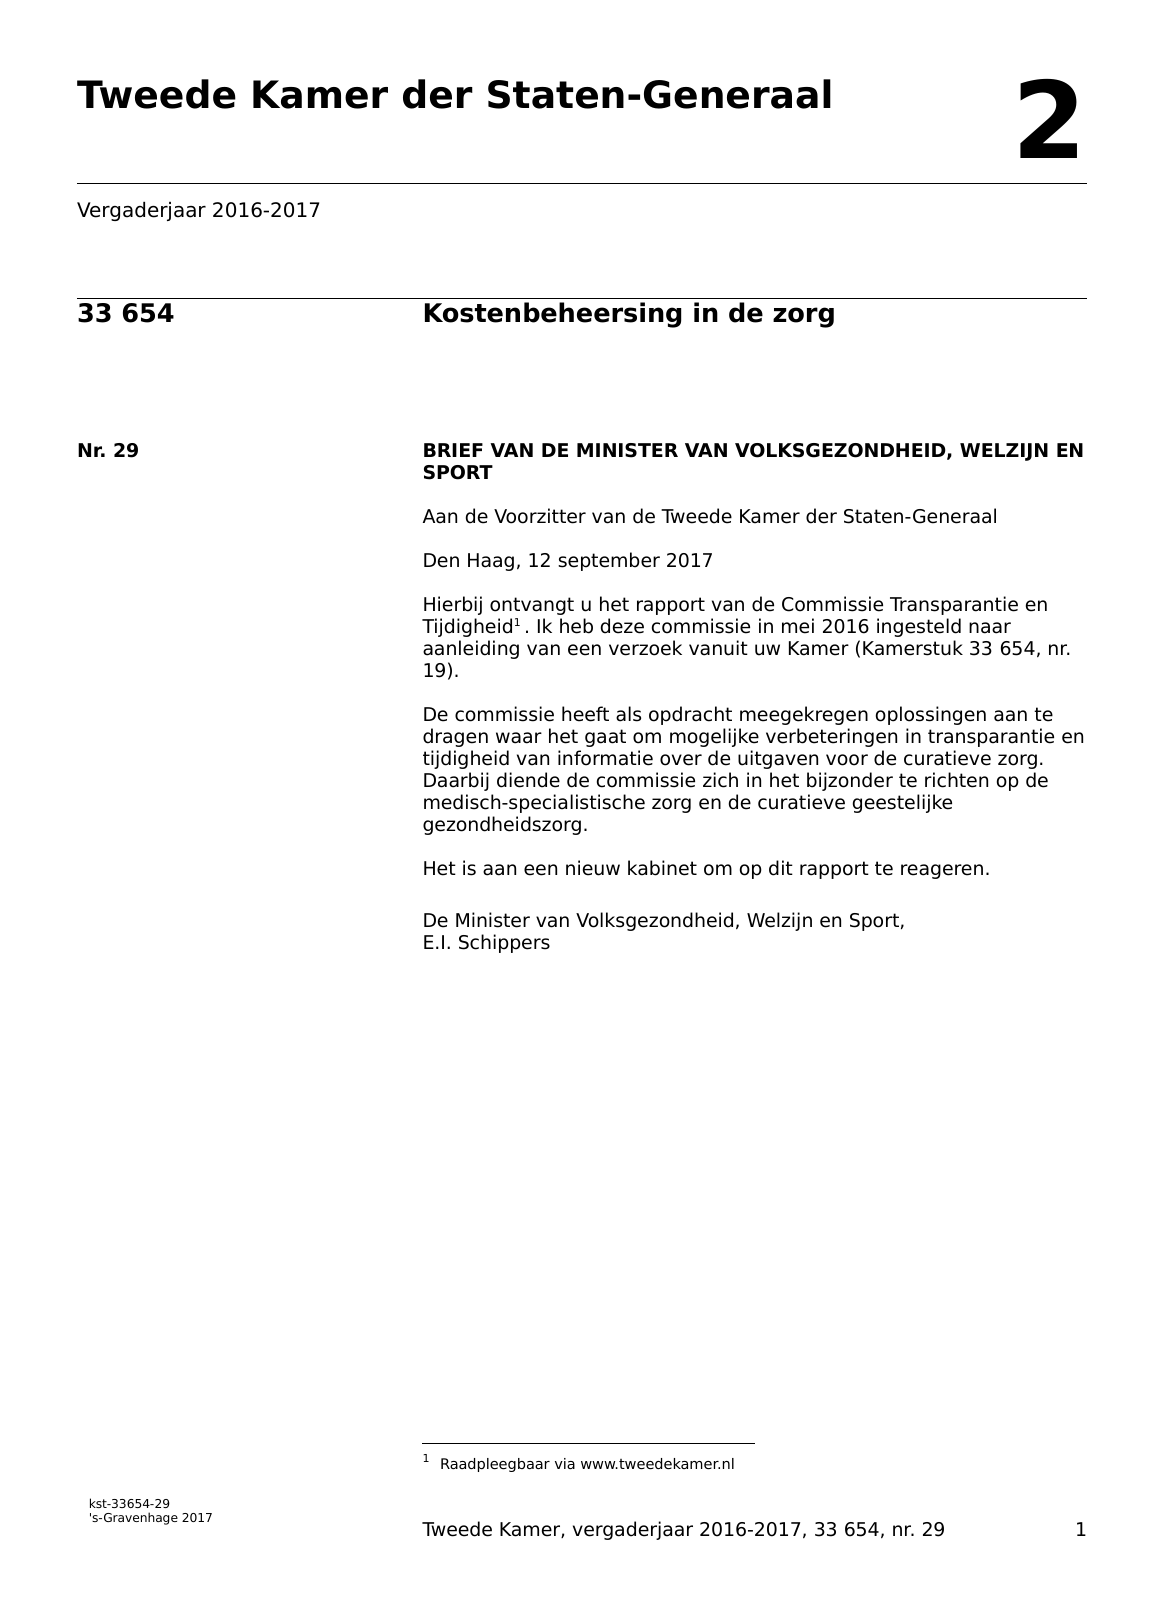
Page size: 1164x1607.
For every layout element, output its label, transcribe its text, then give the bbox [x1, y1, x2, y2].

text De commissie heeft als opdracht meegekregen oplossingen aan te dragen waar het gaat om mogelijke verbeteringen in transparantie en tijdigheid van informatie over de uitgaven voor de curatieve zorg. Daarbij diende de commissie zich in het bijzonder te richten op de medisch-specialistische zorg en de curatieve geestelijke gezondheidszorg. [422, 704, 1087, 836]
text Aan de Voorzitter van de Tweede Kamer der Staten-Generaal [422, 506, 1087, 528]
text 's-Gravenhage 2017 [88, 1511, 323, 1525]
table_cell Vergaderjaar 2016-2017 [77, 184, 1087, 298]
subtitle 33 654 Kostenbeheersing in de zorg [77, 299, 1087, 329]
table_header Tweede Kamer der Staten-Generaal [77, 59, 886, 183]
text Het is aan een nieuw kabinet om op dit rapport te reageren. [422, 858, 1087, 880]
text De Minister van Volksgezondheid, Welzijn en Sport, E.I. Schippers [422, 910, 1087, 954]
text Hierbij ontvangt u het rapport van de Commissie Transparantie en Tijdigheid. Ik heb deze commissie in mei 2016 ingesteld naar aanleiding van een verzoek vanuit uw Kamer (Kamerstuk 33 654, nr. 19). [422, 594, 1087, 682]
text kst-33654-29 [88, 1497, 323, 1511]
table_header 2 [886, 59, 1087, 183]
text Raadpleegbaar via www.tweedekamer.nl [422, 1452, 1087, 1474]
text Den Haag, 12 september 2017 [422, 550, 1087, 572]
subtitle Nr. 29 BRIEF VAN DE MINISTER VAN VOLKSGEZONDHEID, WELZIJN EN SPORT [77, 440, 1087, 484]
